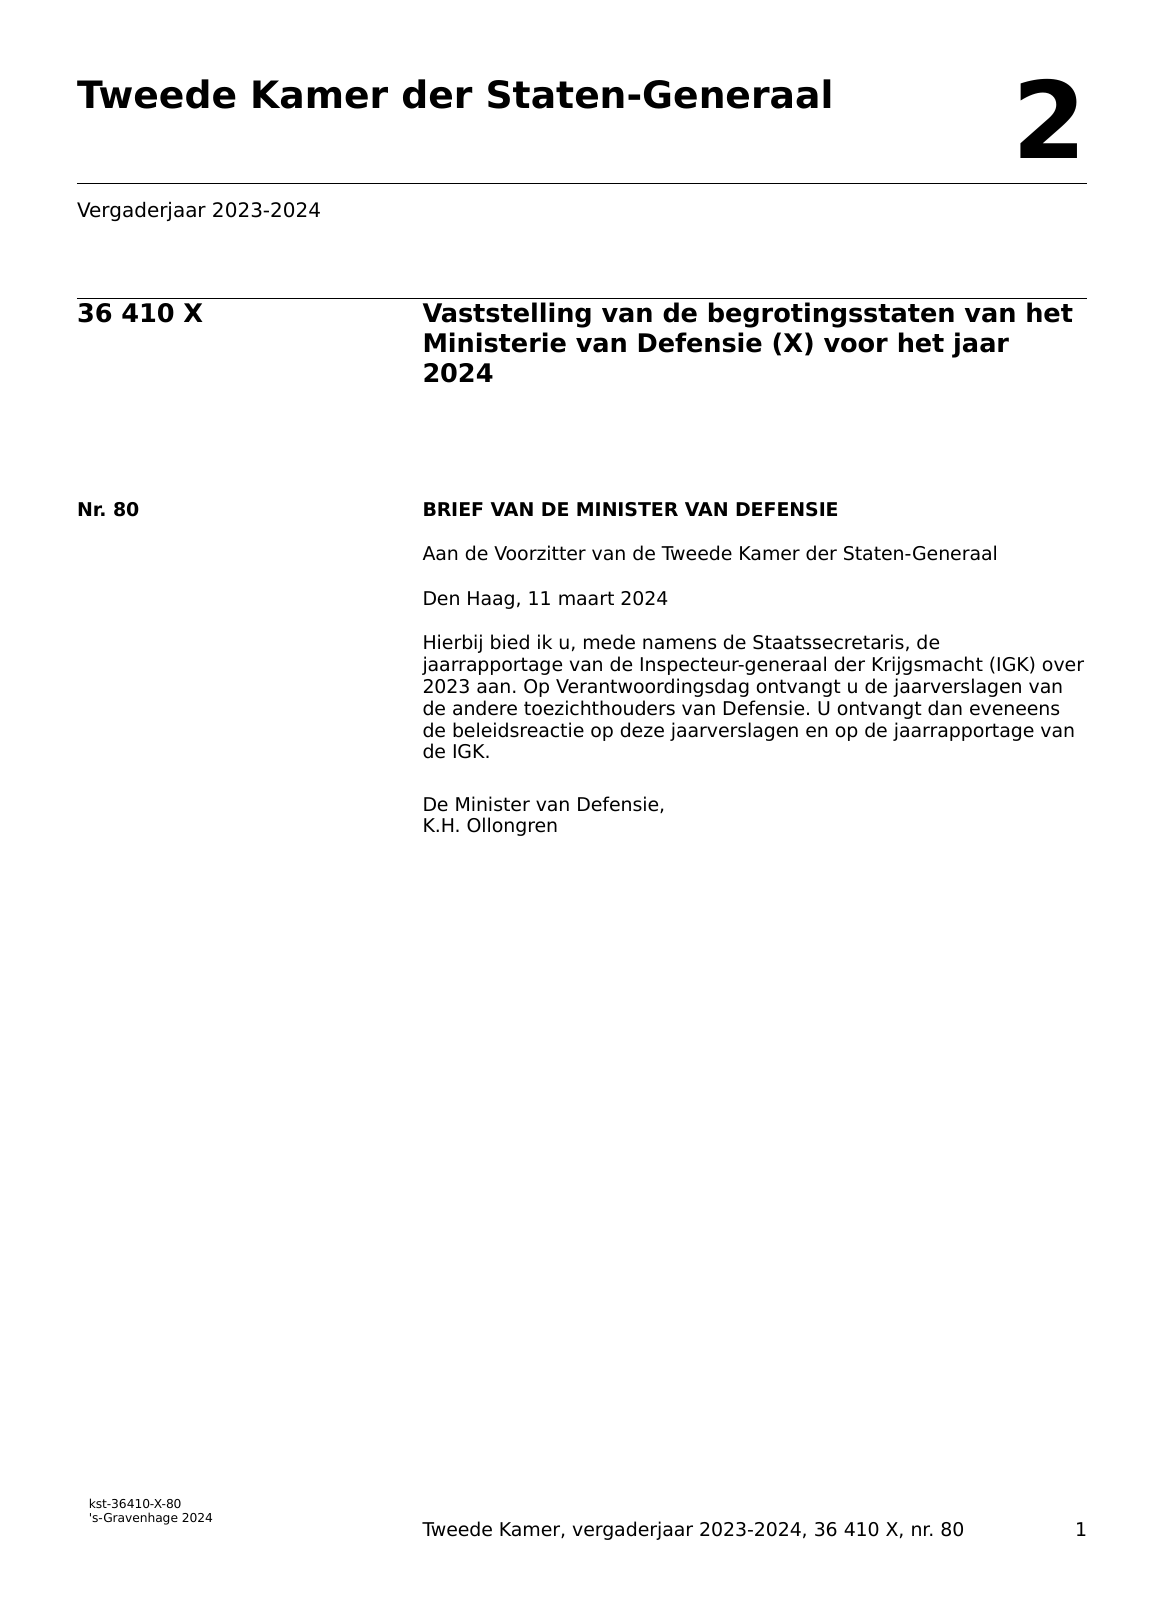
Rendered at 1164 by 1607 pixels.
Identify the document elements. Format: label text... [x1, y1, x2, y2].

table_header Tweede Kamer der Staten-Generaal [77, 59, 886, 183]
table_header 2 [886, 59, 1087, 183]
text Aan de Voorzitter van de Tweede Kamer der Staten-Generaal [422, 543, 1087, 565]
table_cell Vergaderjaar 2023-2024 [77, 184, 1087, 298]
text De Minister van Defensie, K.H. Ollongren [422, 793, 1087, 837]
text Den Haag, 11 maart 2024 [422, 587, 1087, 609]
text 's-Gravenhage 2024 [88, 1511, 323, 1525]
text Hierbij bied ik u, mede namens de Staatssecretaris, de jaarrapportage van de Inspecteur-generaal der Krijgsmacht (IGK) over 2023 aan. Op Verantwoordingsdag ontvangt u de jaarverslagen van de andere toezichthouders van Defensie. U ontvangt dan eveneens de beleidsreactie op deze jaarverslagen en op de jaarrapportage van de IGK. [422, 632, 1087, 763]
subtitle Nr. 80 BRIEF VAN DE MINISTER VAN DEFENSIE [77, 499, 1087, 521]
text kst-36410-X-80 [88, 1497, 323, 1511]
subtitle 36 410 X Vaststelling van de begrotingsstaten van het Ministerie van Defensie (X) voor het jaar 2024 [77, 299, 1087, 388]
